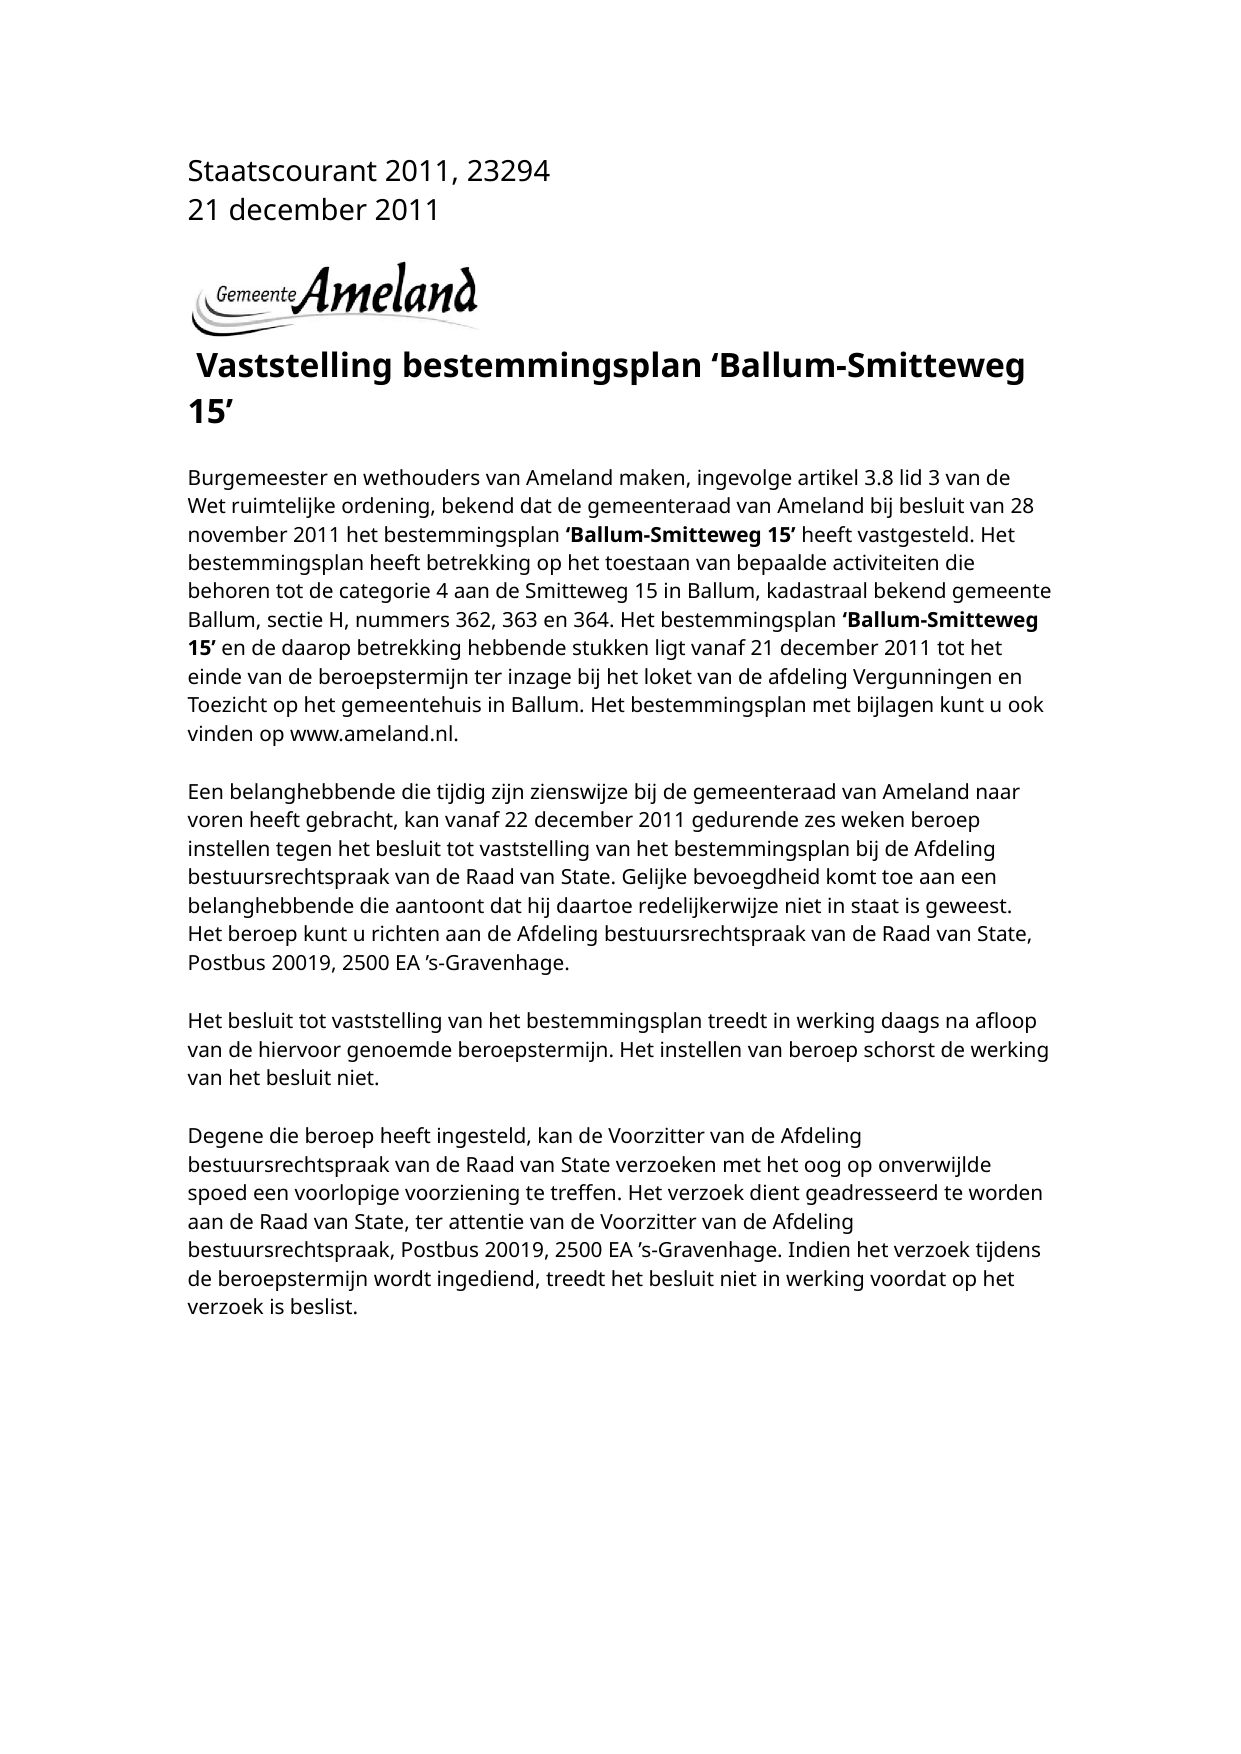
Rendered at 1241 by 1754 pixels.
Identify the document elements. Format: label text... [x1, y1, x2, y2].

text Een belanghebbende die tijdig zijn zienswijze bij de gemeenteraad van Ameland naar voren heeft gebracht, kan vanaf 22 december 2011 gedurende zes weken beroep instellen tegen het besluit tot vaststelling van het bestemmingsplan bij de Afdeling bestuursrechtspraak van de Raad van State. Gelijke bevoegdheid komt toe aan een belanghebbende die aantoont dat hij daartoe redelijkerwijze niet in staat is geweest. Het beroep kunt u richten aan de Afdeling bestuursrechtspraak van de Raad van State, Postbus 20019, 2500 EA ’s-Gravenhage. [187, 777, 1053, 976]
text Staatscourant 2011, 23294 [187, 150, 1053, 190]
text Degene die beroep heeft ingesteld, kan de Voorzitter van de Afdeling bestuursrechtspraak van de Raad van State verzoeken met het oog op onverwijlde spoed een voorlopige voorziening te treffen. Het verzoek dient geadresseerd te worden aan de Raad van State, ter attentie van de Voorzitter van de Afdeling bestuursrechtspraak, Postbus 20019, 2500 EA ’s-Gravenhage. Indien het verzoek tijdens de beroepstermijn wordt ingediend, treedt het besluit niet in werking voordat op het verzoek is beslist. [187, 1122, 1053, 1321]
subtitle Vaststelling bestemmingsplan ‘Ballum-Smitteweg 15’ [187, 271, 1053, 433]
text 21 december 2011 [187, 190, 1053, 229]
text Het besluit tot vaststelling van het bestemmingsplan treedt in werking daags na afloop van de hiervoor genoemde beroepstermijn. Het instellen van beroep schorst de werking van het besluit niet. [187, 1006, 1053, 1092]
text Burgemeester en wethouders van Ameland maken, ingevolge artikel 3.8 lid 3 van de Wet ruimtelijke ordening, bekend dat de gemeenteraad van Ameland bij besluit van 28 november 2011 het bestemmingsplan ‘Ballum-Smitteweg 15’ heeft vastgesteld. Het bestemmingsplan heeft betrekking op het toestaan van bepaalde activiteiten die behoren tot de categorie 4 aan de Smitteweg 15 in Ballum, kadastraal bekend gemeente Ballum, sectie H, nummers 362, 363 en 364. Het bestemmingsplan ‘Ballum-Smitteweg 15’ en de daarop betrekking hebbende stukken ligt vanaf 21 december 2011 tot het einde van de beroepstermijn ter inzage bij het loket van de afdeling Vergunningen en Toezicht op het gemeentehuis in Ballum. Het bestemmingsplan met bijlagen kunt u ook vinden op www.ameland.nl. [187, 463, 1053, 747]
picture [187, 258, 484, 342]
